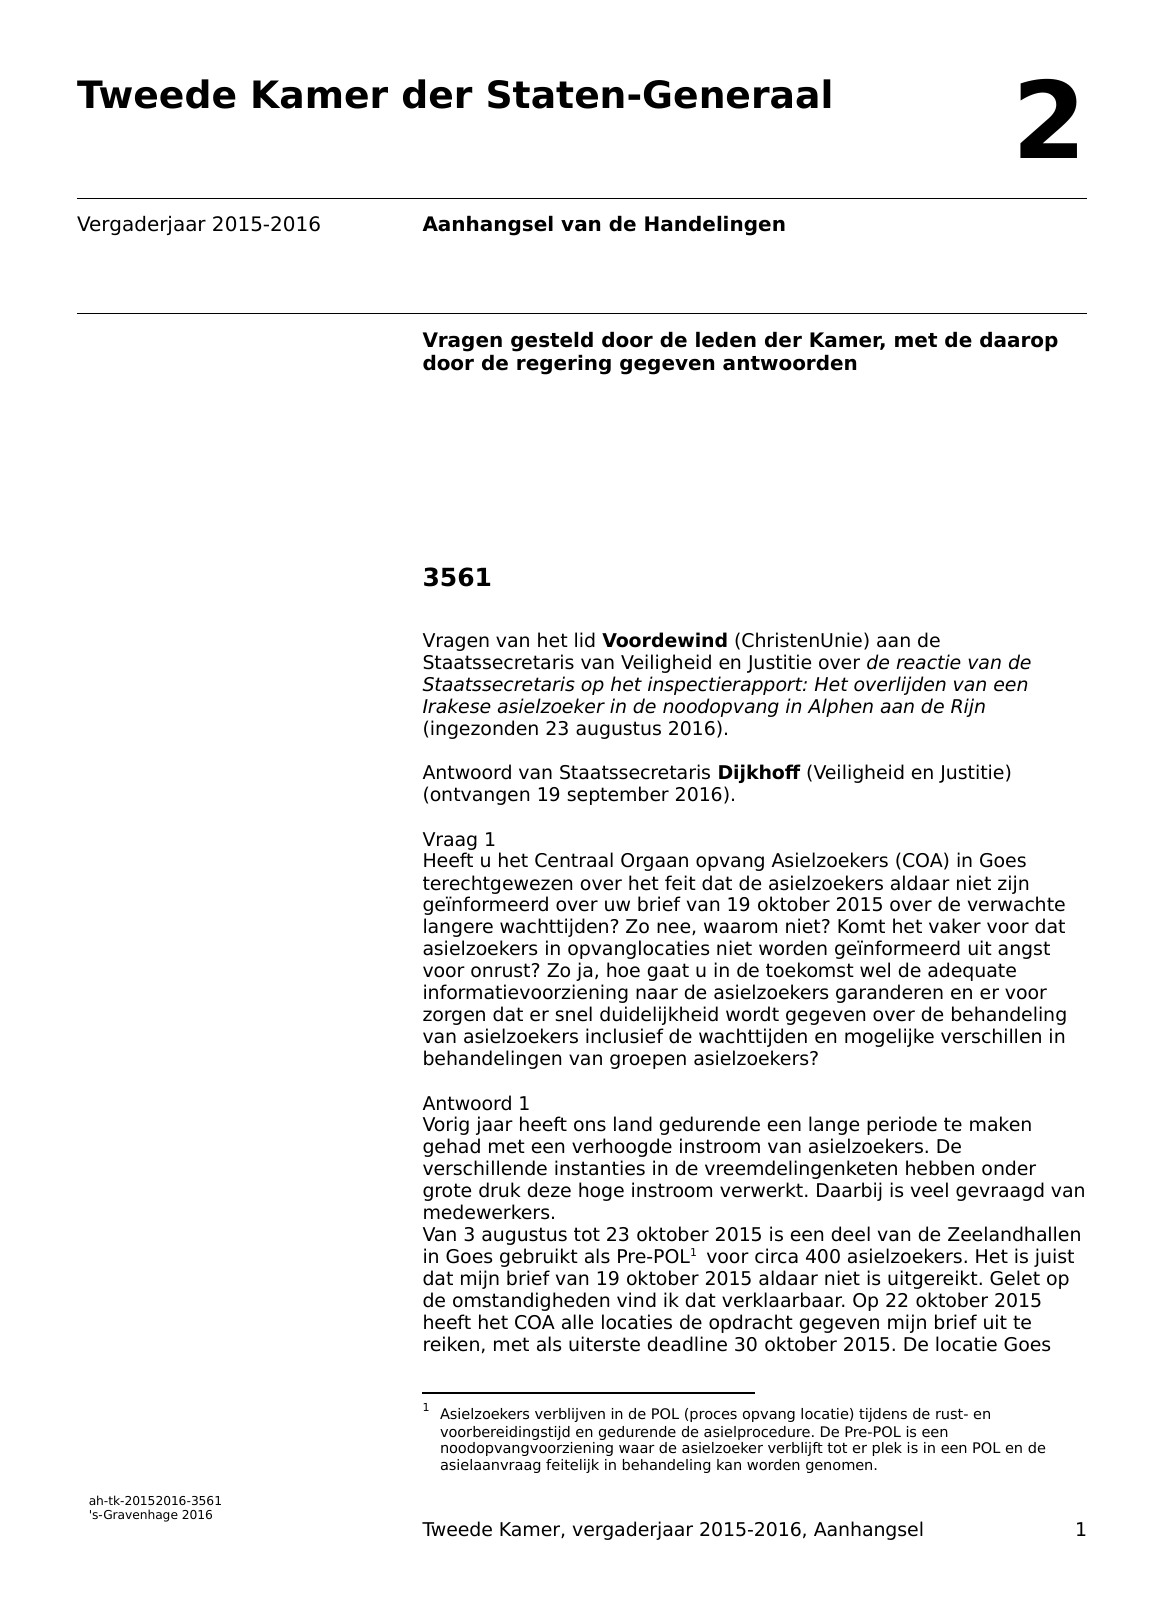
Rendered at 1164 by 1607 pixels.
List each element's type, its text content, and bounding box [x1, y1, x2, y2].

table_cell Aanhangsel van de Handelingen [422, 199, 1087, 313]
text Antwoord 1 [422, 1092, 1087, 1114]
table_cell Vragen gesteld door de leden der Kamer, met de daarop door de regering gegeven antwoorden [422, 314, 1087, 375]
table_header 2 [886, 59, 1087, 198]
text Antwoord van Staatssecretaris Dijkhoff (Veiligheid en Justitie) (ontvangen 19 september 2016). [422, 762, 1087, 806]
table_header Tweede Kamer der Staten-Generaal [77, 59, 886, 198]
text Vragen van het lid Voordewind (ChristenUnie) aan de Staatssecretaris van Veiligheid en Justitie over de reactie van de Staatssecretaris op het inspectierapport: Het overlijden van een Irakese asielzoeker in de noodopvang in Alphen aan de Rijn (ingezonden 23 augustus 2016). [422, 630, 1087, 740]
text Van 3 augustus tot 23 oktober 2015 is een deel van de Zeelandhallen in Goes gebruikt als Pre-POL voor circa 400 asielzoekers. Het is juist dat mijn brief van 19 oktober 2015 aldaar niet is uitgereikt. Gelet op de omstandigheden vind ik dat verklaarbaar. Op 22 oktober 2015 heeft het COA alle locaties de opdracht gegeven mijn brief uit te reiken, met als uiterste deadline 30 oktober 2015. De locatie Goes [422, 1224, 1087, 1356]
text Vorig jaar heeft ons land gedurende een lange periode te maken gehad met een verhoogde instroom van asielzoekers. De verschillende instanties in de vreemdelingenketen hebben onder grote druk deze hoge instroom verwerkt. Daarbij is veel gevraagd van medewerkers. [422, 1114, 1087, 1224]
text 's-Gravenhage 2016 [88, 1508, 323, 1522]
text Asielzoekers verblijven in de POL (proces opvang locatie) tijdens de rust- en voorbereidingstijd en gedurende de asielprocedure. De Pre-POL is een noodopvangvoorziening waar de asielzoeker verblijft tot er plek is in een POL en de asielaanvraag feitelijk in behandeling kan worden genomen. [422, 1402, 1087, 1474]
table_cell [77, 314, 422, 375]
text Heeft u het Centraal Orgaan opvang Asielzoekers (COA) in Goes terechtgewezen over het feit dat de asielzoekers aldaar niet zijn geïnformeerd over uw brief van 19 oktober 2015 over de verwachte langere wachttijden? Zo nee, waarom niet? Komt het vaker voor dat asielzoekers in opvanglocaties niet worden geïnformeerd uit angst voor onrust? Zo ja, hoe gaat u in de toekomst wel de adequate informatievoorziening naar de asielzoekers garanderen en er voor zorgen dat er snel duidelijkheid wordt gegeven over de behandeling van asielzoekers inclusief de wachttijden en mogelijke verschillen in behandelingen van groepen asielzoekers? [422, 850, 1087, 1070]
text Vraag 1 [422, 828, 1087, 850]
table_cell Vergaderjaar 2015-2016 [77, 199, 422, 313]
text 3561 [422, 563, 1087, 592]
text ah-tk-20152016-3561 [88, 1494, 323, 1508]
